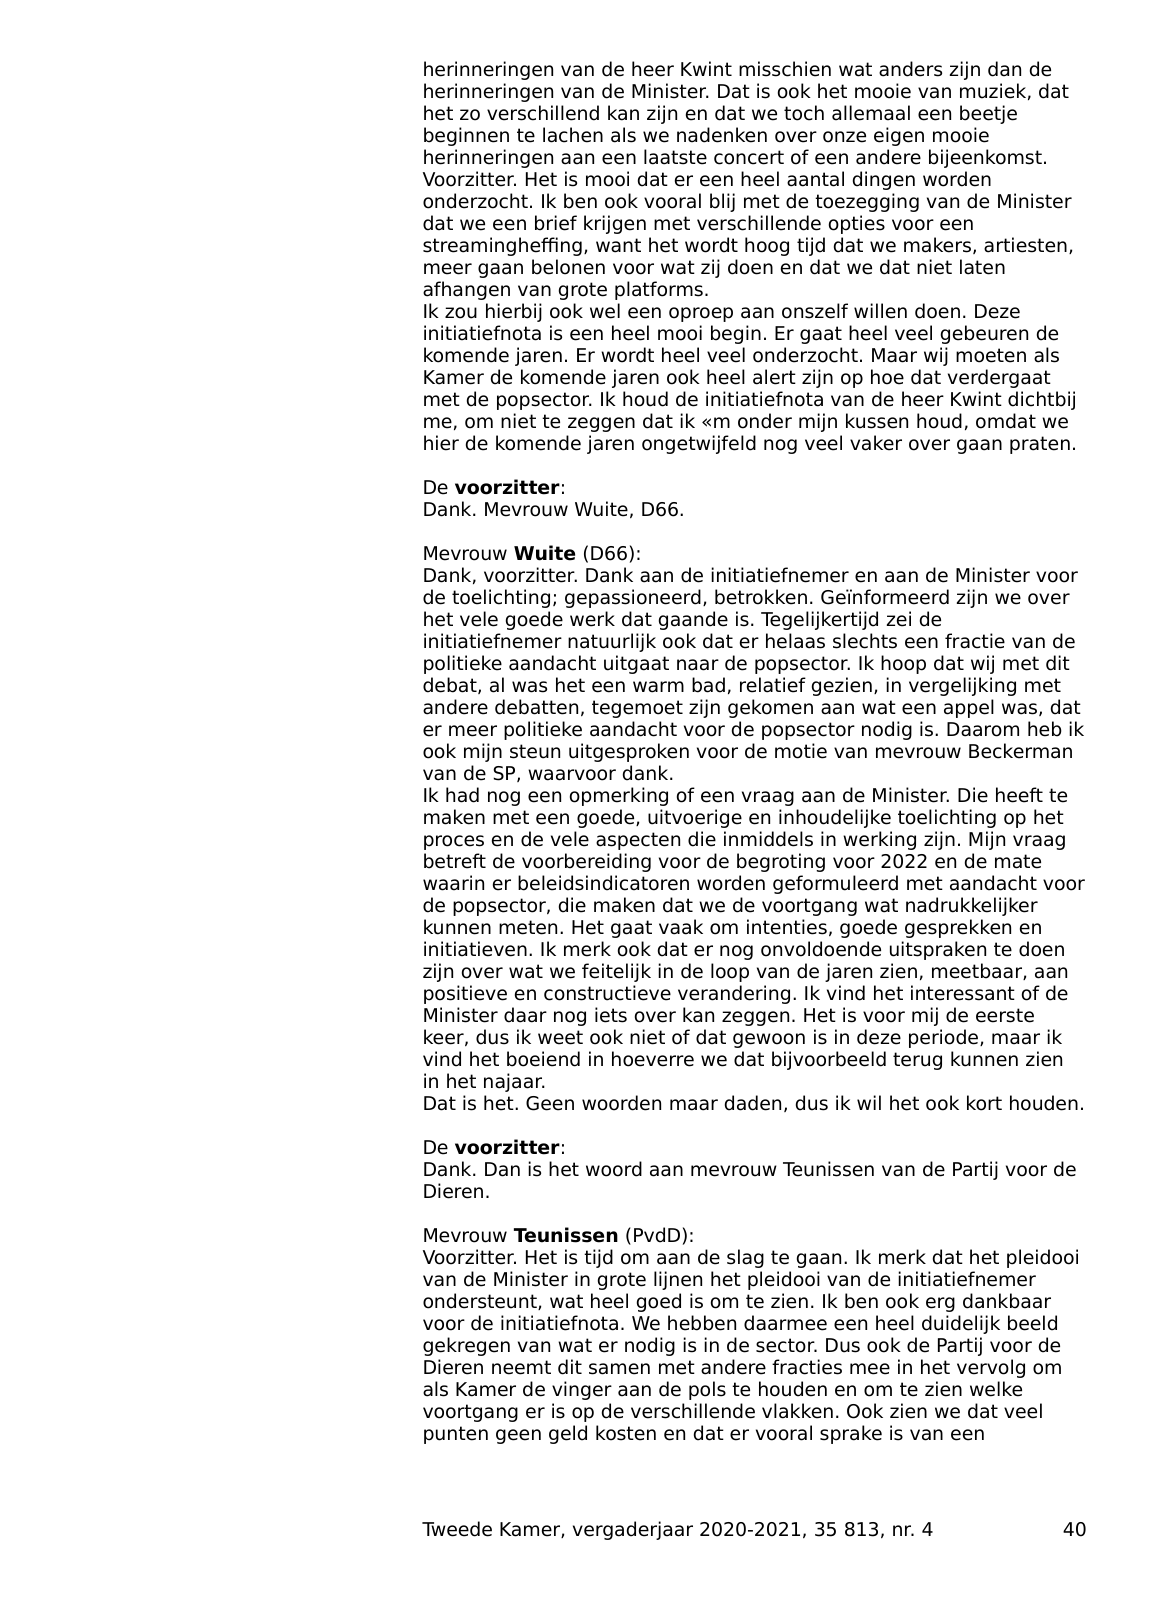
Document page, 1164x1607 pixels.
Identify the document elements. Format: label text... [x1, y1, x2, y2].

text Mevrouw Teunissen (PvdD): [422, 1225, 1087, 1247]
text Mevrouw Wuite (D66): [422, 543, 1087, 565]
text herinneringen van de heer Kwint misschien wat anders zijn dan de herinneringen van de Minister. Dat is ook het mooie van muziek, dat het zo verschillend kan zijn en dat we toch allemaal een beetje beginnen te lachen als we nadenken over onze eigen mooie herinneringen aan een laatste concert of een andere bijeenkomst. [422, 59, 1087, 169]
text Dank. Mevrouw Wuite, D66. [422, 499, 1087, 521]
text Dat is het. Geen woorden maar daden, dus ik wil het ook kort houden. [422, 1092, 1087, 1114]
text Ik had nog een opmerking of een vraag aan de Minister. Die heeft te maken met een goede, uitvoerige en inhoudelijke toelichting op het proces en de vele aspecten die inmiddels in werking zijn. Mijn vraag betreft de voorbereiding voor de begroting voor 2022 en de mate waarin er beleidsindicatoren worden geformuleerd met aandacht voor de popsector, die maken dat we de voortgang wat nadrukkelijker kunnen meten. Het gaat vaak om intenties, goede gesprekken en initiatieven. Ik merk ook dat er nog onvoldoende uitspraken te doen zijn over wat we feitelijk in de loop van de jaren zien, meetbaar, aan positieve en constructieve verandering. Ik vind het interessant of de Minister daar nog iets over kan zeggen. Het is voor mij de eerste keer, dus ik weet ook niet of dat gewoon is in deze periode, maar ik vind het boeiend in hoeverre we dat bijvoorbeeld terug kunnen zien in het najaar. [422, 785, 1087, 1092]
text Voorzitter. Het is mooi dat er een heel aantal dingen worden onderzocht. Ik ben ook vooral blij met de toezegging van de Minister dat we een brief krijgen met verschillende opties voor een streamingheffing, want het wordt hoog tijd dat we makers, artiesten, meer gaan belonen voor wat zij doen en dat we dat niet laten afhangen van grote platforms. [422, 169, 1087, 301]
text De voorzitter: [422, 477, 1087, 499]
text Voorzitter. Het is tijd om aan de slag te gaan. Ik merk dat het pleidooi van de Minister in grote lijnen het pleidooi van de initiatiefnemer ondersteunt, wat heel goed is om te zien. Ik ben ook erg dankbaar voor de initiatiefnota. We hebben daarmee een heel duidelijk beeld gekregen van wat er nodig is in de sector. Dus ook de Partij voor de Dieren neemt dit samen met andere fracties mee in het vervolg om als Kamer de vinger aan de pols te houden en om te zien welke voortgang er is op de verschillende vlakken. Ook zien we dat veel punten geen geld kosten en dat er vooral sprake is van een [422, 1247, 1087, 1444]
text Dank. Dan is het woord aan mevrouw Teunissen van de Partij voor de Dieren. [422, 1159, 1087, 1203]
text De voorzitter: [422, 1137, 1087, 1159]
text Ik zou hierbij ook wel een oproep aan onszelf willen doen. Deze initiatiefnota is een heel mooi begin. Er gaat heel veel gebeuren de komende jaren. Er wordt heel veel onderzocht. Maar wij moeten als Kamer de komende jaren ook heel alert zijn op hoe dat verdergaat met de popsector. Ik houd de initiatiefnota van de heer Kwint dichtbij me, om niet te zeggen dat ik «m onder mijn kussen houd, omdat we hier de komende jaren ongetwijfeld nog veel vaker over gaan praten. [422, 301, 1087, 455]
text Dank, voorzitter. Dank aan de initiatiefnemer en aan de Minister voor de toelichting; gepassioneerd, betrokken. Geïnformeerd zijn we over het vele goede werk dat gaande is. Tegelijkertijd zei de initiatiefnemer natuurlijk ook dat er helaas slechts een fractie van de politieke aandacht uitgaat naar de popsector. Ik hoop dat wij met dit debat, al was het een warm bad, relatief gezien, in vergelijking met andere debatten, tegemoet zijn gekomen aan wat een appel was, dat er meer politieke aandacht voor de popsector nodig is. Daarom heb ik ook mijn steun uitgesproken voor de motie van mevrouw Beckerman van de SP, waarvoor dank. [422, 565, 1087, 785]
